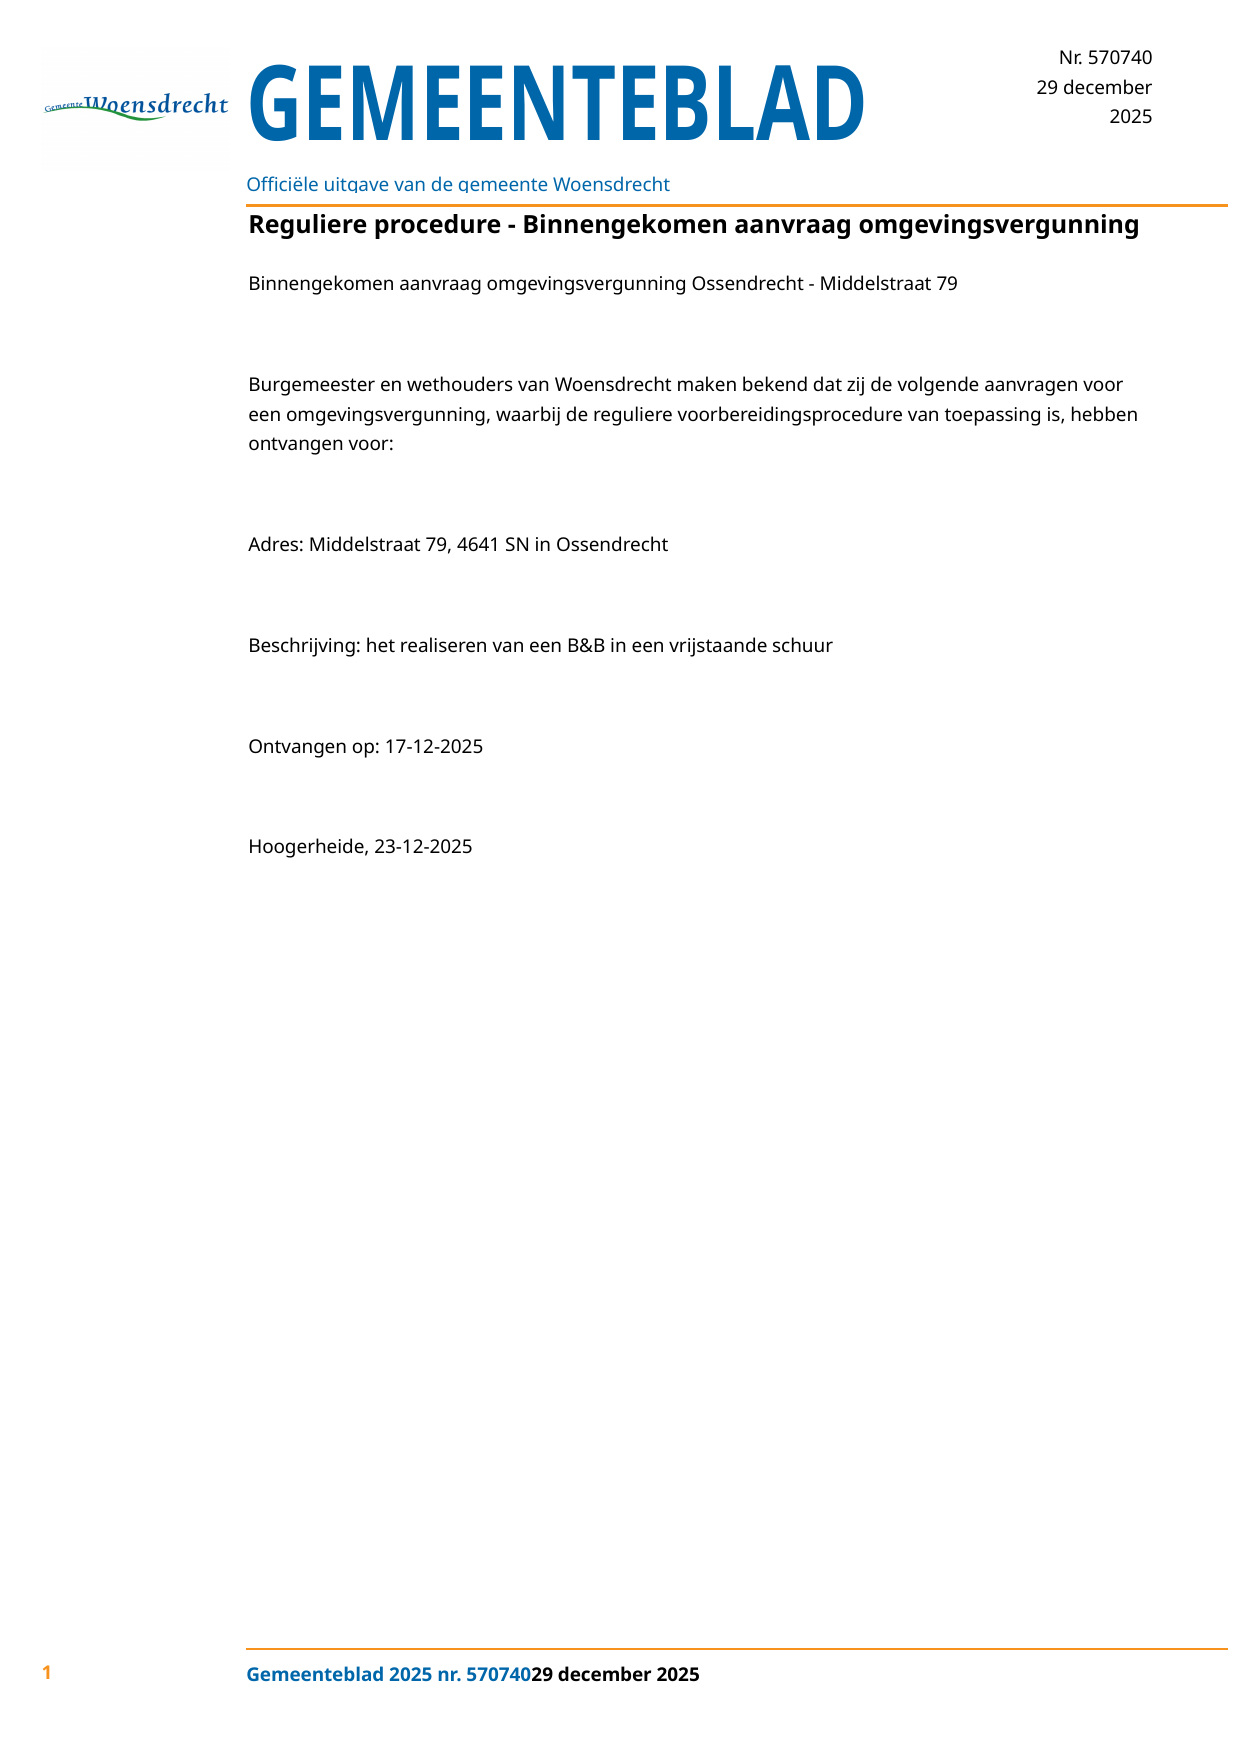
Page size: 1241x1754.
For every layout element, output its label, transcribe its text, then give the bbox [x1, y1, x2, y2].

text Adres: Middelstraat 79, 4641 SN in Ossendrecht [248, 531, 1152, 557]
text Burgemeester en wethouders van Woensdrecht maken bekend dat zij de volgende aanvragen voor een omgevingsvergunning, waarbij de reguliere voorbereidingsprocedure van toepassing is, hebben ontvangen voor: [248, 371, 1152, 456]
text Hoogerheide, 23-12-2025 [248, 834, 1152, 859]
text Binnengekomen aanvraag omgevingsvergunning Ossendrecht - Middelstraat 79 [248, 270, 1152, 296]
text Beschrijving: het realiseren van een B&B in een vrijstaande schuur [248, 632, 1152, 658]
text Reguliere procedure - Binnengekomen aanvraag omgevingsvergunning [248, 207, 1152, 241]
picture [41, 47, 231, 172]
text Ontvangen op: 17-12-2025 [248, 733, 1152, 758]
